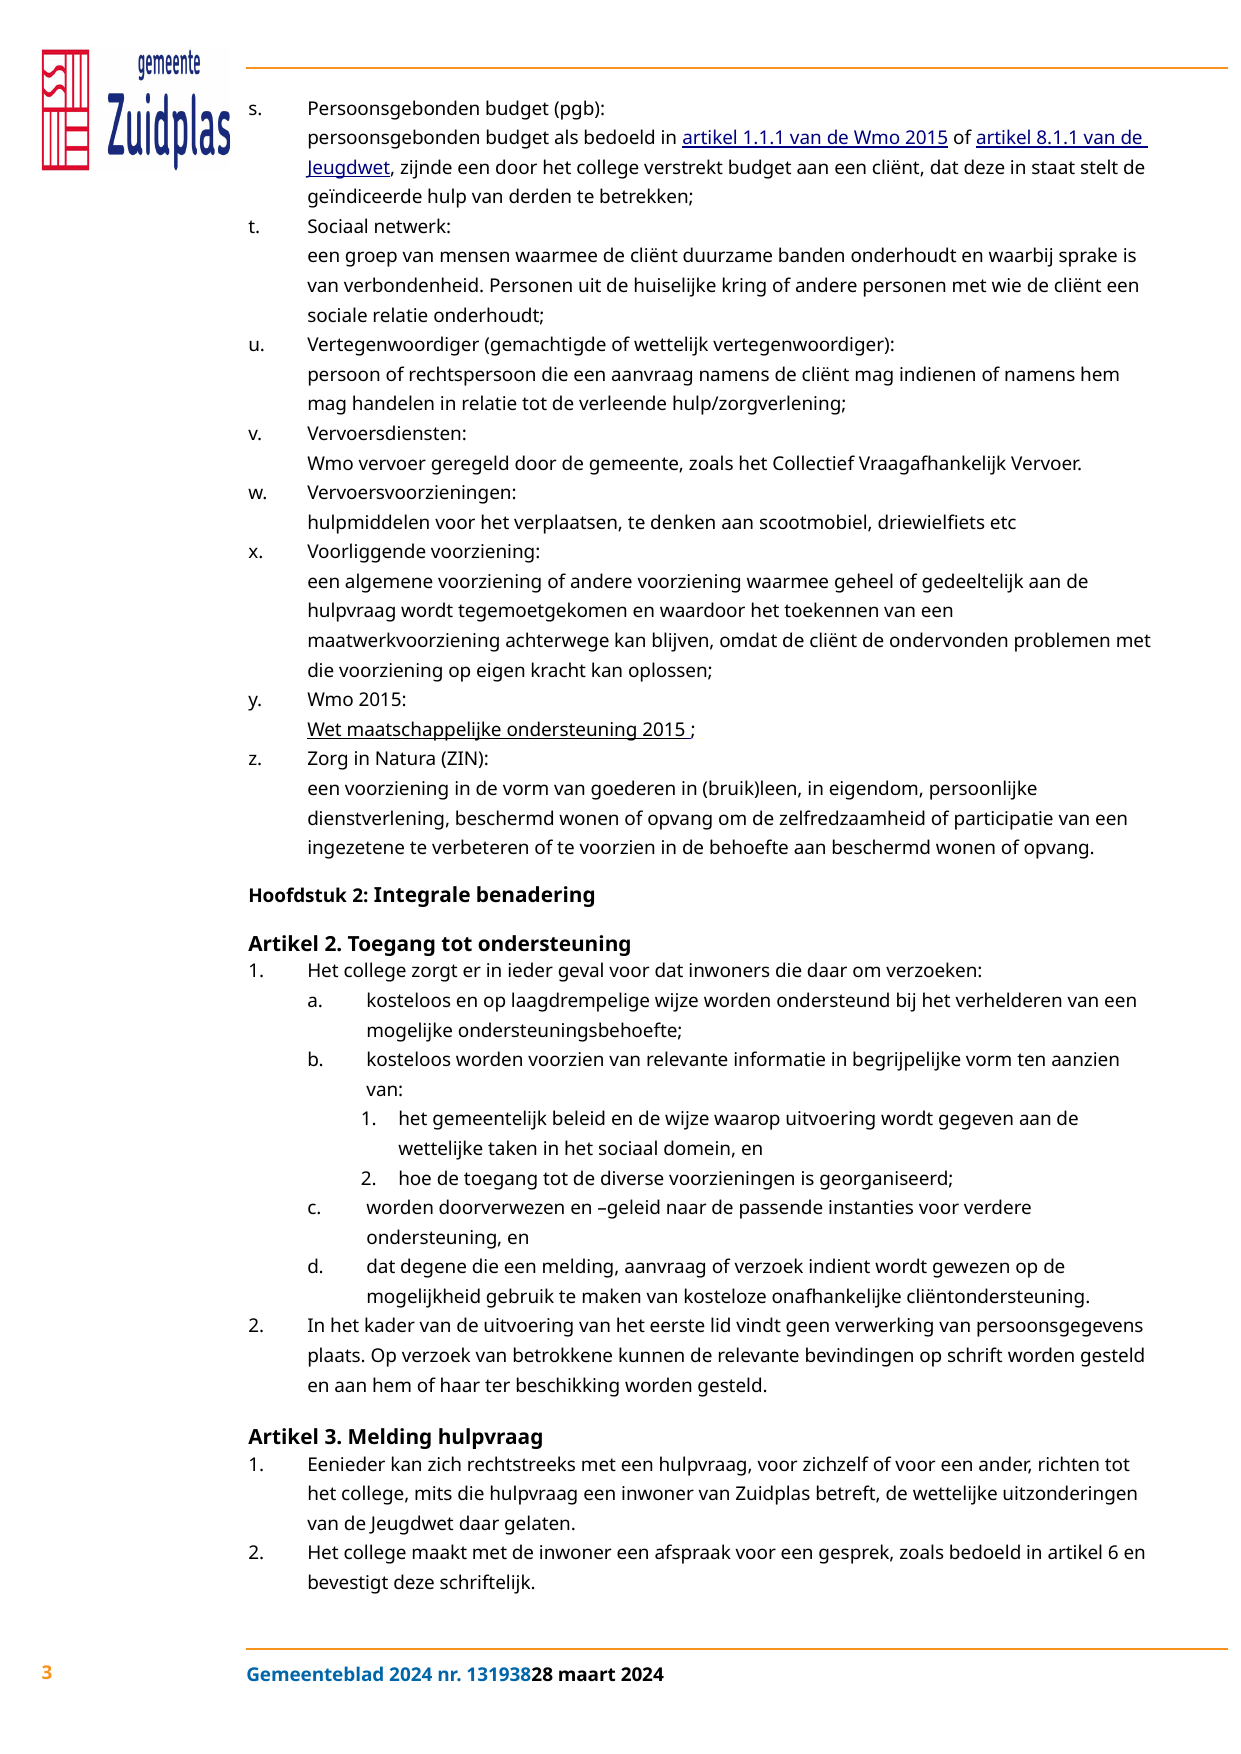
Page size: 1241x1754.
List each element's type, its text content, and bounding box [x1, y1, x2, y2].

list persoon of rechtspersoon die een aanvraag namens de cliënt mag indienen of namens hem mag handelen in relatie tot de verleende hulp/zorgverlening; [248, 361, 1152, 416]
list Vertegenwoordiger (gemachtigde of wettelijk vertegenwoordiger): [248, 331, 1152, 357]
list persoonsgebonden budget als bedoeld in artikel 1.1.1 van de Wmo 2015 of artikel 8.1.1 van de Jeugdwet, zijnde een door het college verstrekt budget aan een cliënt, dat deze in staat stelt de geïndiceerde hulp van derden te betrekken; [248, 124, 1152, 209]
list Het college maakt met de inwoner een afspraak voor een gesprek, zoals bedoeld in artikel 6 en bevestigt deze schriftelijk. [248, 1539, 1152, 1595]
text Hoofdstuk 2: Integrale benadering [248, 880, 1152, 908]
picture [41, 47, 231, 172]
list Het college zorgt er in ieder geval voor dat inwoners die daar om verzoeken: [248, 958, 1152, 983]
list een voorziening in de vorm van goederen in (bruik)leen, in eigendom, persoonlijke dienstverlening, beschermd wonen of opvang om de zelfredzaamheid of participatie van een ingezetene te verbeteren of te voorzien in de behoefte aan beschermd wonen of opvang. [248, 775, 1152, 860]
list Vervoersdiensten: [248, 420, 1152, 446]
text Artikel 2. Toegang tot ondersteuning [248, 929, 1152, 958]
list kosteloos en op laagdrempelige wijze worden ondersteund bij het verhelderen van een mogelijke ondersteuningsbehoefte; [307, 987, 1152, 1043]
list kosteloos worden voorzien van relevante informatie in begrijpelijke vorm ten aanzien van: [307, 1046, 1152, 1102]
list een groep van mensen waarmee de cliënt duurzame banden onderhoudt en waarbij sprake is van verbondenheid. Personen uit de huiselijke kring of andere personen met wie de cliënt een sociale relatie onderhoudt; [248, 243, 1152, 328]
list het gemeentelijk beleid en de wijze waarop uitvoering wordt gegeven aan de wettelijke taken in het sociaal domein, en [361, 1106, 1152, 1161]
list Persoonsgebonden budget (pgb): [248, 95, 1152, 121]
text Artikel 3. Melding hulpvraag [248, 1422, 1152, 1451]
list Zorg in Natura (ZIN): [248, 746, 1152, 771]
list Eenieder kan zich rechtstreeks met een hulpvraag, voor zichzelf of voor een ander, richten tot het college, mits die hulpvraag een inwoner van Zuidplas betreft, de wettelijke uitzonderingen van de Jeugdwet daar gelaten. [248, 1451, 1152, 1536]
list Wet maatschappelijke ondersteuning 2015 ; [248, 716, 1152, 742]
list hulpmiddelen voor het verplaatsen, te denken aan scootmobiel, driewielfiets etc [248, 509, 1152, 535]
list dat degene die een melding, aanvraag of verzoek indient wordt gewezen op de mogelijkheid gebruik te maken van kosteloze onafhankelijke cliëntondersteuning. [307, 1253, 1152, 1309]
list Sociaal netwerk: [248, 213, 1152, 239]
list hoe de toegang tot de diverse voorzieningen is georganiseerd; [361, 1165, 1152, 1191]
list Vervoersvoorzieningen: [248, 479, 1152, 505]
list Wmo 2015: [248, 686, 1152, 712]
list Voorliggende voorziening: [248, 538, 1152, 564]
list een algemene voorziening of andere voorziening waarmee geheel of gedeeltelijk aan de hulpvraag wordt tegemoetgekomen en waardoor het toekennen van een maatwerkvoorziening achterwege kan blijven, omdat de cliënt de ondervonden problemen met die voorziening op eigen kracht kan oplossen; [248, 568, 1152, 683]
list Wmo vervoer geregeld door de gemeente, zoals het Collectief Vraagafhankelijk Vervoer. [248, 450, 1152, 476]
list worden doorverwezen en –geleid naar de passende instanties voor verdere ondersteuning, en [307, 1194, 1152, 1250]
list In het kader van de uitvoering van het eerste lid vindt geen verwerking van persoonsgegevens plaats. Op verzoek van betrokkene kunnen de relevante bevindingen op schrift worden gesteld en aan hem of haar ter beschikking worden gesteld. [248, 1313, 1152, 1398]
